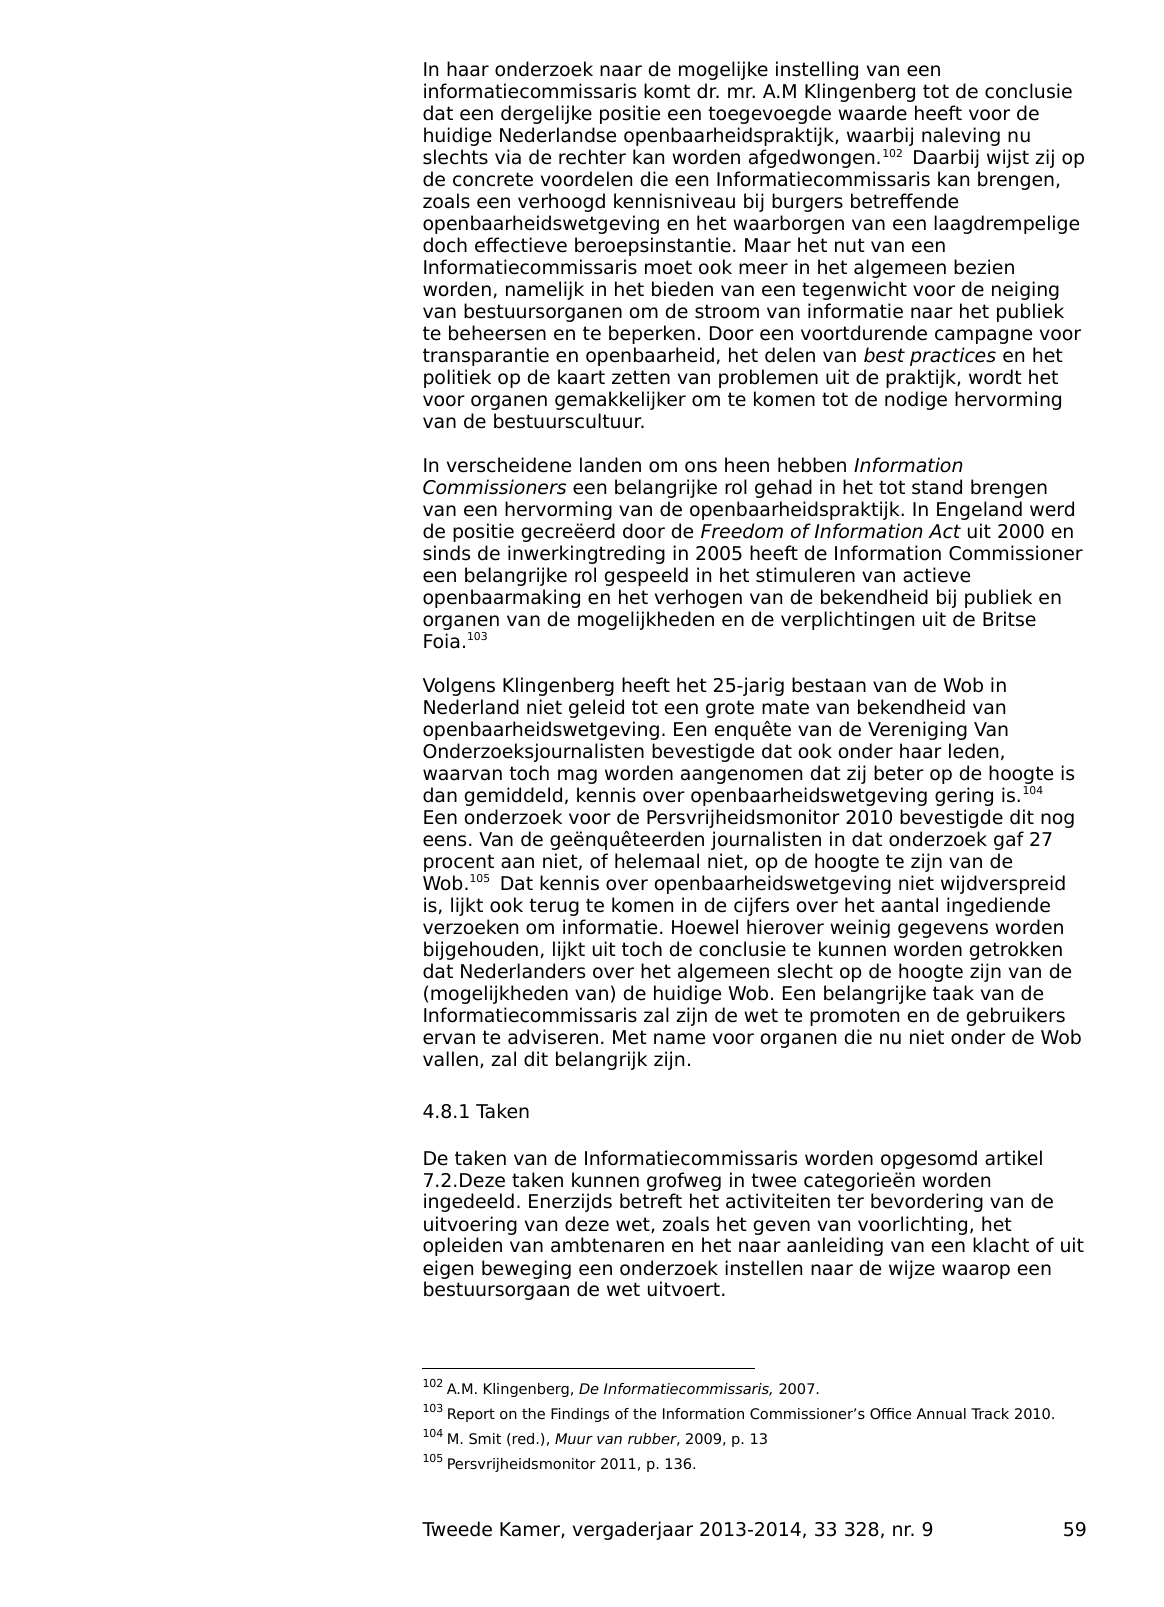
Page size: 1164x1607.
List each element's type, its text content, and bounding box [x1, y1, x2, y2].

text Volgens Klingenberg heeft het 25-jarig bestaan van de Wob in Nederland niet geleid tot een grote mate van bekendheid van openbaarheidswetgeving. Een enquête van de Vereniging Van Onderzoeksjournalisten bevestigde dat ook onder haar leden, waarvan toch mag worden aangenomen dat zij beter op de hoogte is dan gemiddeld, kennis over openbaarheidswetgeving gering is. Een onderzoek voor de Persvrijheidsmonitor 2010 bevestigde dit nog eens. Van de geënquêteerden journalisten in dat onderzoek gaf 27 procent aan niet, of helemaal niet, op de hoogte te zijn van de Wob. Dat kennis over openbaarheidswetgeving niet wijdverspreid is, lijkt ook terug te komen in de cijfers over het aantal ingediende verzoeken om informatie. Hoewel hierover weinig gegevens worden bijgehouden, lijkt uit toch de conclusie te kunnen worden getrokken dat Nederlanders over het algemeen slecht op de hoogte zijn van de (mogelijkheden van) de huidige Wob. Een belangrijke taak van de Informatiecommissaris zal zijn de wet te promoten en de gebruikers ervan te adviseren. Met name voor organen die nu niet onder de Wob vallen, zal dit belangrijk zijn. [422, 675, 1087, 1071]
text In verscheidene landen om ons heen hebben Information Commissioners een belangrijke rol gehad in het tot stand brengen van een hervorming van de openbaarheidspraktijk. In Engeland werd de positie gecreëerd door de Freedom of Information Act uit 2000 en sinds de inwerkingtreding in 2005 heeft de Information Commissioner een belangrijke rol gespeeld in het stimuleren van actieve openbaarmaking en het verhogen van de bekendheid bij publiek en organen van de mogelijkheden en de verplichtingen uit de Britse Foia. [422, 455, 1087, 653]
text De taken van de Informatiecommissaris worden opgesomd artikel 7.2.Deze taken kunnen grofweg in twee categorieën worden ingedeeld. Enerzijds betreft het activiteiten ter bevordering van de uitvoering van deze wet, zoals het geven van voorlichting, het opleiden van ambtenaren en het naar aanleiding van een klacht of uit eigen beweging een onderzoek instellen naar de wijze waarop een bestuursorgaan de wet uitvoert. [422, 1147, 1087, 1301]
text In haar onderzoek naar de mogelijke instelling van een informatiecommissaris komt dr. mr. A.M Klingenberg tot de conclusie dat een dergelijke positie een toegevoegde waarde heeft voor de huidige Nederlandse openbaarheidspraktijk, waarbij naleving nu slechts via de rechter kan worden afgedwongen. Daarbij wijst zij op de concrete voordelen die een Informatiecommissaris kan brengen, zoals een verhoogd kennisniveau bij burgers betreffende openbaarheidswetgeving en het waarborgen van een laagdrempelige doch effectieve beroepsinstantie. Maar het nut van een Informatiecommissaris moet ook meer in het algemeen bezien worden, namelijk in het bieden van een tegenwicht voor de neiging van bestuursorganen om de stroom van informatie naar het publiek te beheersen en te beperken. Door een voortdurende campagne voor transparantie en openbaarheid, het delen van best practices en het politiek op de kaart zetten van problemen uit de praktijk, wordt het voor organen gemakkelijker om te komen tot de nodige hervorming van de bestuurscultuur. [422, 59, 1087, 433]
text Persvrijheidsmonitor 2011, p. 136. [422, 1452, 1087, 1474]
text A.M. Klingenberg, De Informatiecommissaris, 2007. [422, 1377, 1087, 1399]
text Report on the Findings of the Information Commissioner’s Office Annual Track 2010. [422, 1402, 1087, 1424]
subtitle 4.8.1 Taken [422, 1101, 1087, 1122]
text M. Smit (red.), Muur van rubber, 2009, p. 13 [422, 1427, 1087, 1449]
